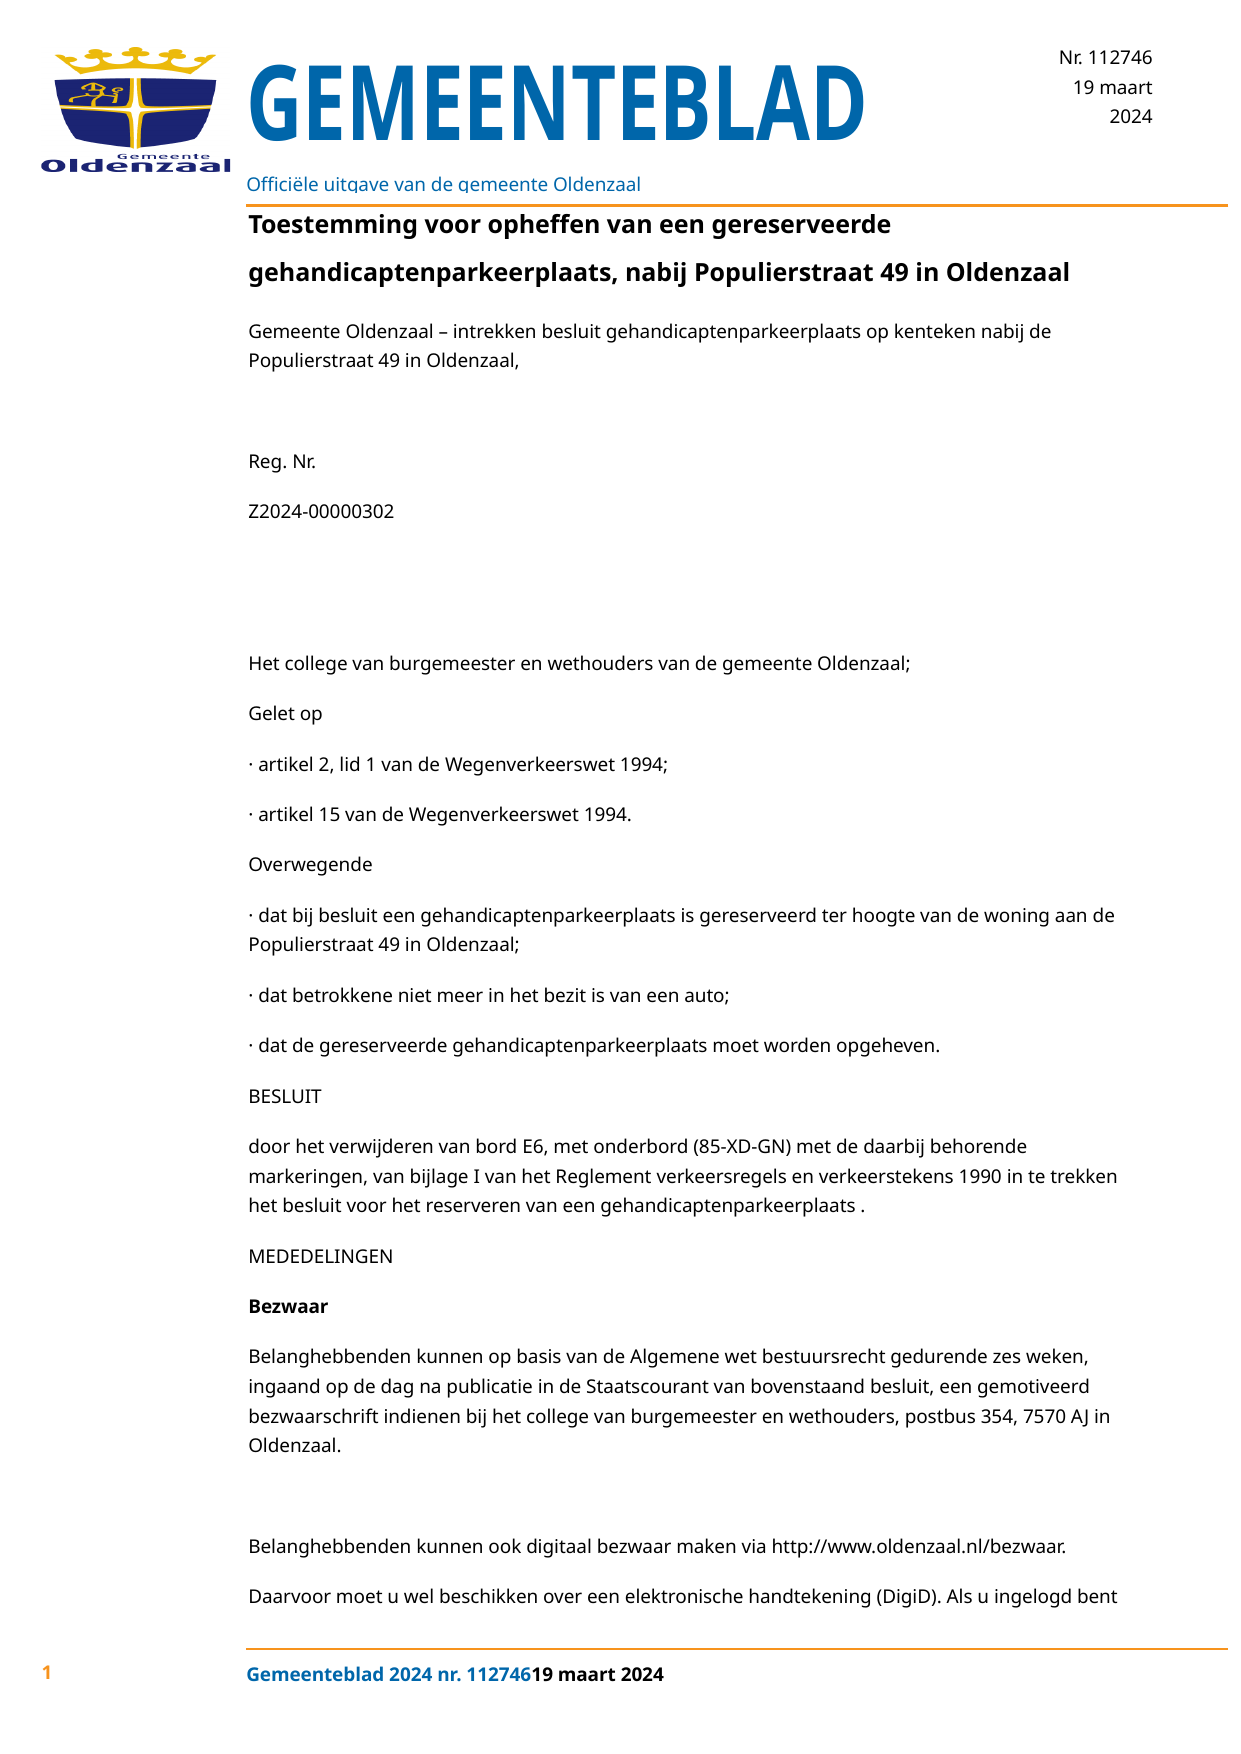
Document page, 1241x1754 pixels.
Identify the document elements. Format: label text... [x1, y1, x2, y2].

text door het verwijderen van bord E6, met onderbord (85-XD-GN) met de daarbij behorende markeringen, van bijlage I van het Reglement verkeersregels en verkeerstekens 1990 in te trekken het besluit voor het reserveren van een gehandicaptenparkeerplaats . [248, 1133, 1152, 1218]
text · artikel 2, lid 1 van de Wegenverkeerswet 1994; [248, 751, 1152, 777]
text Belanghebbenden kunnen op basis van de Algemene wet bestuursrecht gedurende zes weken, ingaand op de dag na publicatie in de Staatscourant van bovenstaand besluit, een gemotiveerd bezwaarschrift indienen bij het college van burgemeester en wethouders, postbus 354, 7570 AJ in Oldenzaal. [248, 1344, 1152, 1458]
text Gelet op [248, 700, 1152, 726]
text Z2024-00000302 [248, 499, 1152, 524]
text MEDEDELINGEN [248, 1243, 1152, 1269]
text · dat bij besluit een gehandicaptenparkeerplaats is gereserveerd ter hoogte van de woning aan de Populierstraat 49 in Oldenzaal; [248, 902, 1152, 957]
text Daarvoor moet u wel beschikken over een elektronische handtekening (DigiD). Als u ingelogd bent [248, 1584, 1152, 1609]
text · dat betrokkene niet meer in het bezit is van een auto; [248, 982, 1152, 1008]
text Gemeente Oldenzaal – intrekken besluit gehandicaptenparkeerplaats op kenteken nabij de Populierstraat 49 in Oldenzaal, [248, 318, 1152, 373]
text Toestemming voor opheffen van een gereserveerde gehandicaptenparkeerplaats, nabij Populierstraat 49 in Oldenzaal [248, 207, 1152, 288]
text BESLUIT [248, 1083, 1152, 1109]
text Reg. Nr. [248, 448, 1152, 474]
text Bezwaar [248, 1293, 1152, 1319]
text Het college van burgemeester en wethouders van de gemeente Oldenzaal; [248, 650, 1152, 676]
text · artikel 15 van de Wegenverkeerswet 1994. [248, 801, 1152, 827]
text Belanghebbenden kunnen ook digitaal bezwaar maken via http://www.oldenzaal.nl/bezwaar. [248, 1533, 1152, 1559]
text · dat de gereserveerde gehandicaptenparkeerplaats moet worden opgeheven. [248, 1032, 1152, 1058]
picture [41, 47, 231, 172]
text Overwegende [248, 852, 1152, 877]
